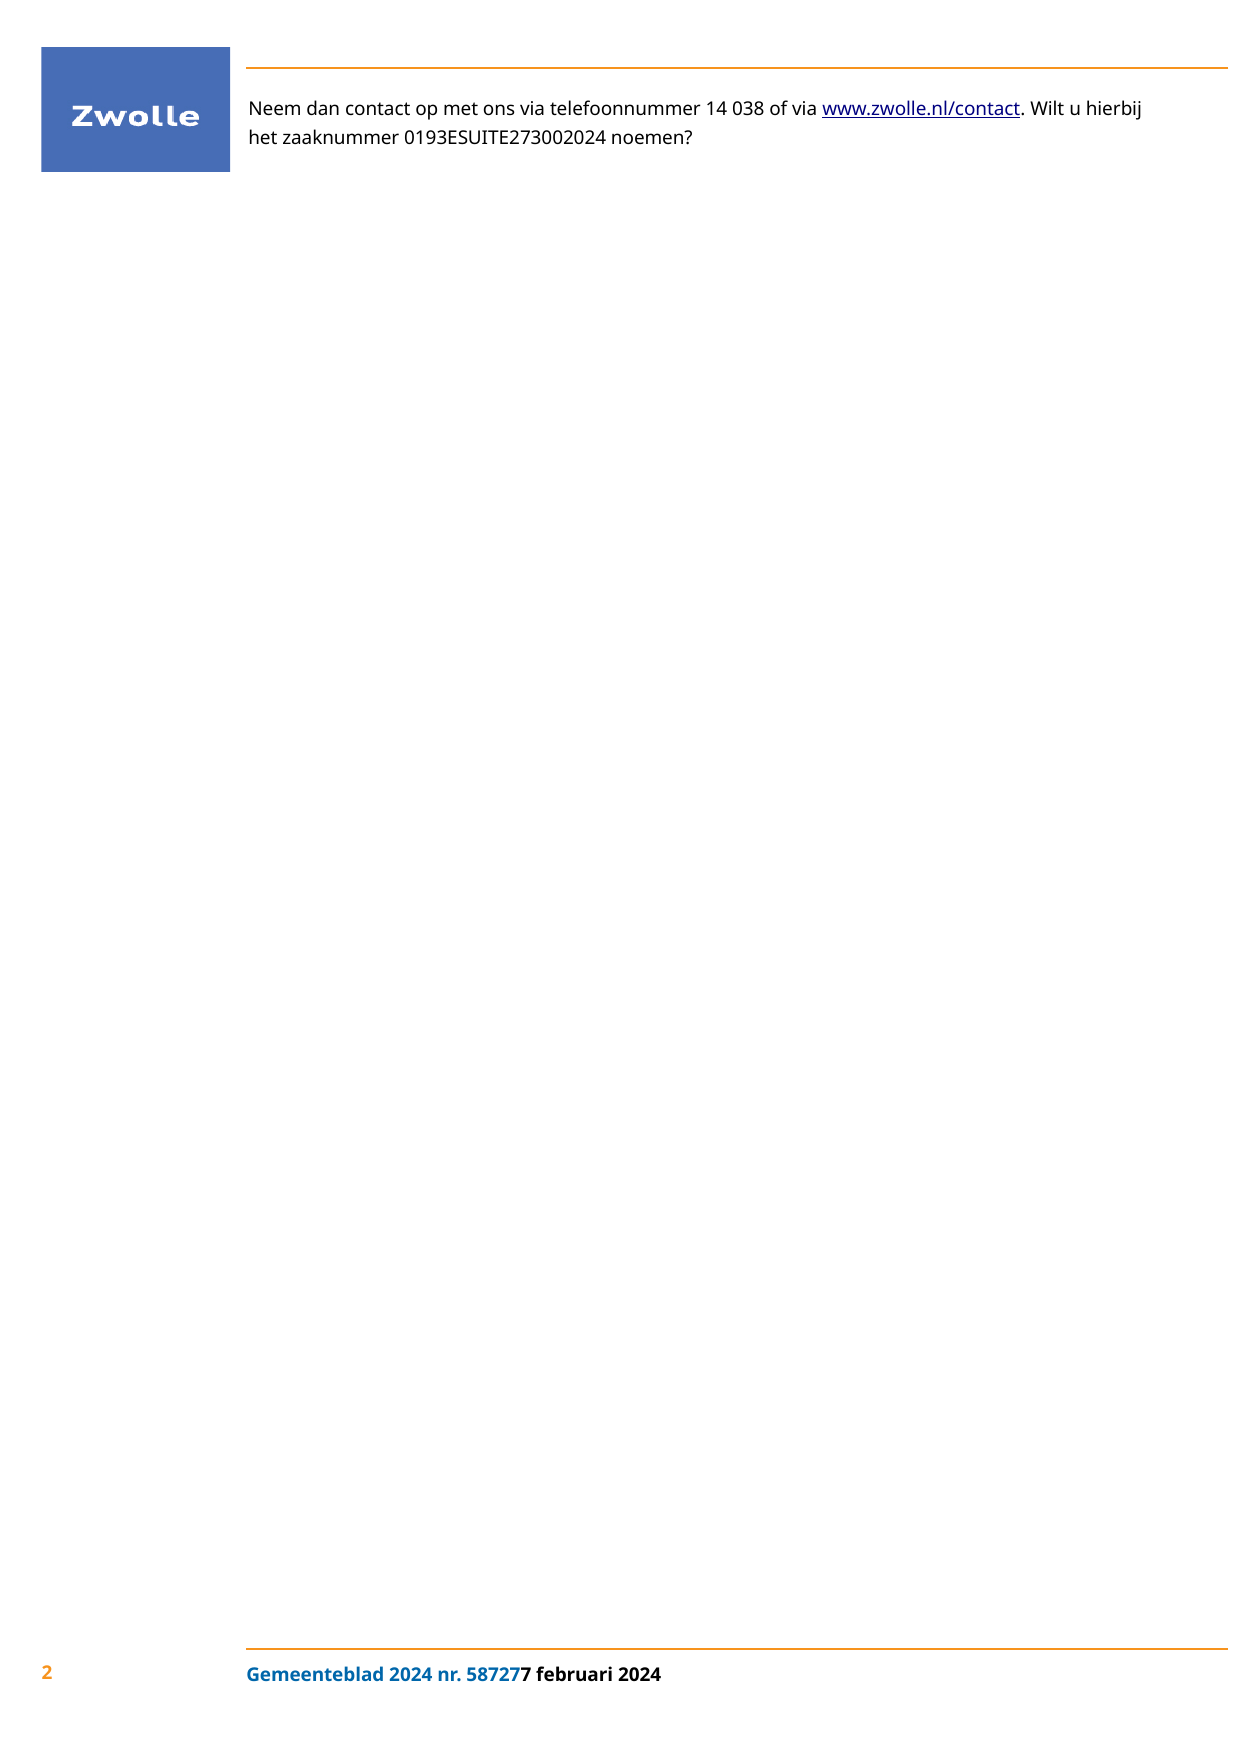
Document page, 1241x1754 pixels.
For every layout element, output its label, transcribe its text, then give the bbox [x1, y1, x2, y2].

picture [41, 47, 231, 172]
text Neem dan contact op met ons via telefoonnummer 14 038 of via www.zwolle.nl/contact. Wilt u hierbij het zaaknummer 0193ESUITE273002024 noemen? [248, 95, 1152, 150]
